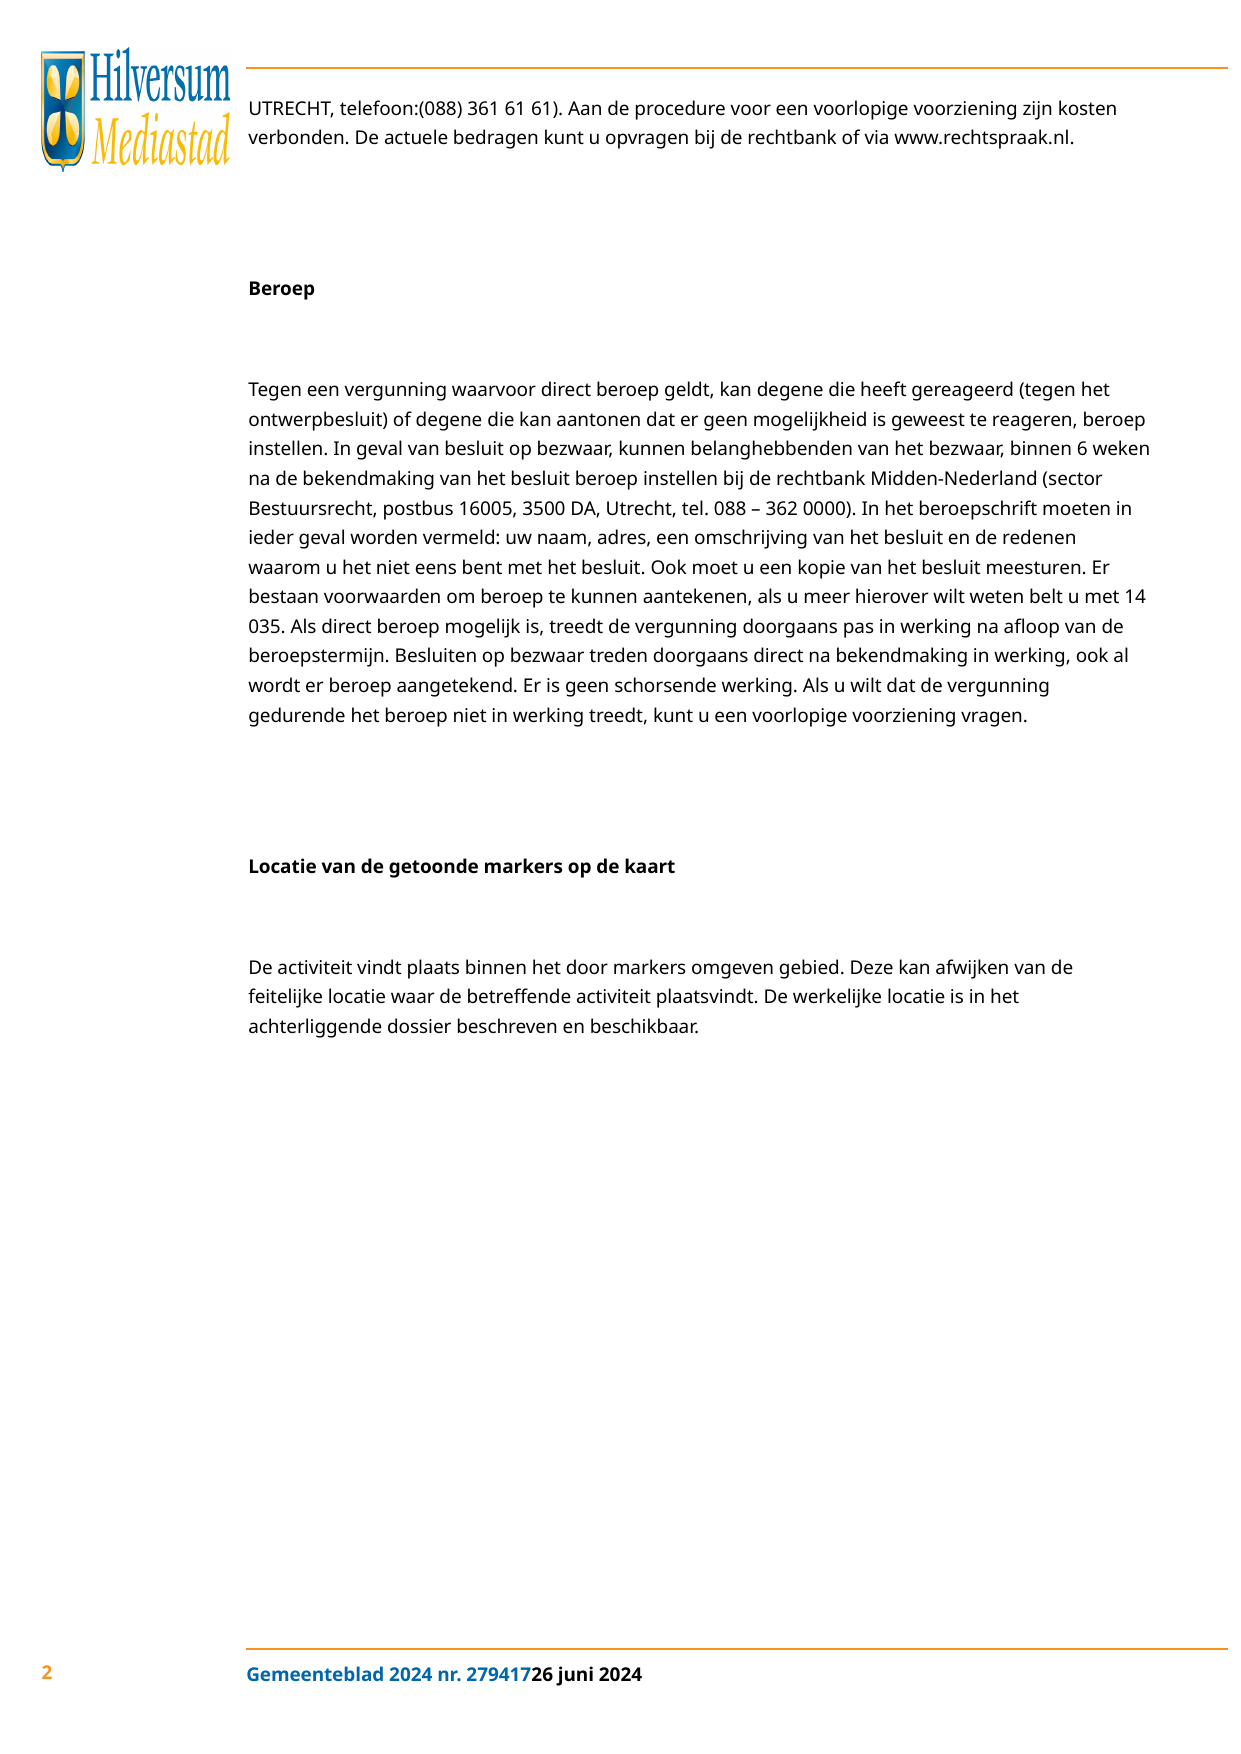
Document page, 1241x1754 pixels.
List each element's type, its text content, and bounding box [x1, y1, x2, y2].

text Locatie van de getoonde markers op de kaart [248, 853, 1152, 879]
text De activiteit vindt plaats binnen het door markers omgeven gebied. Deze kan afwijken van de feitelijke locatie waar de betreffende activiteit plaatsvindt. De werkelijke locatie is in het achterliggende dossier beschreven en beschikbaar. [248, 954, 1152, 1039]
text Tegen een vergunning waarvoor direct beroep geldt, kan degene die heeft gereageerd (tegen het ontwerpbesluit) of degene die kan aantonen dat er geen mogelijkheid is geweest te reageren, beroep instellen. In geval van besluit op bezwaar, kunnen belanghebbenden van het bezwaar, binnen 6 weken na de bekendmaking van het besluit beroep instellen bij de rechtbank Midden-Nederland (sector Bestuursrecht, postbus 16005, 3500 DA, Utrecht, tel. 088 – 362 0000). In het beroepschrift moeten in ieder geval worden vermeld: uw naam, adres, een omschrijving van het besluit en de redenen waarom u het niet eens bent met het besluit. Ook moet u een kopie van het besluit meesturen. Er bestaan voorwaarden om beroep te kunnen aantekenen, als u meer hierover wilt weten belt u met 14 035. Als direct beroep mogelijk is, treedt de vergunning doorgaans pas in werking na afloop van de beroepstermijn. Besluiten op bezwaar treden doorgaans direct na bekendmaking in werking, ook al wordt er beroep aangetekend. Er is geen schorsende werking. Als u wilt dat de vergunning gedurende het beroep niet in werking treedt, kunt u een voorlopige voorziening vragen. [248, 376, 1152, 728]
picture [41, 47, 231, 172]
text UTRECHT, telefoon:(088) 361 61 61). Aan de procedure voor een voorlopige voorziening zijn kosten verbonden. De actuele bedragen kunt u opvragen bij de rechtbank of via www.rechtspraak.nl. [248, 95, 1152, 150]
text Beroep [248, 276, 1152, 301]
